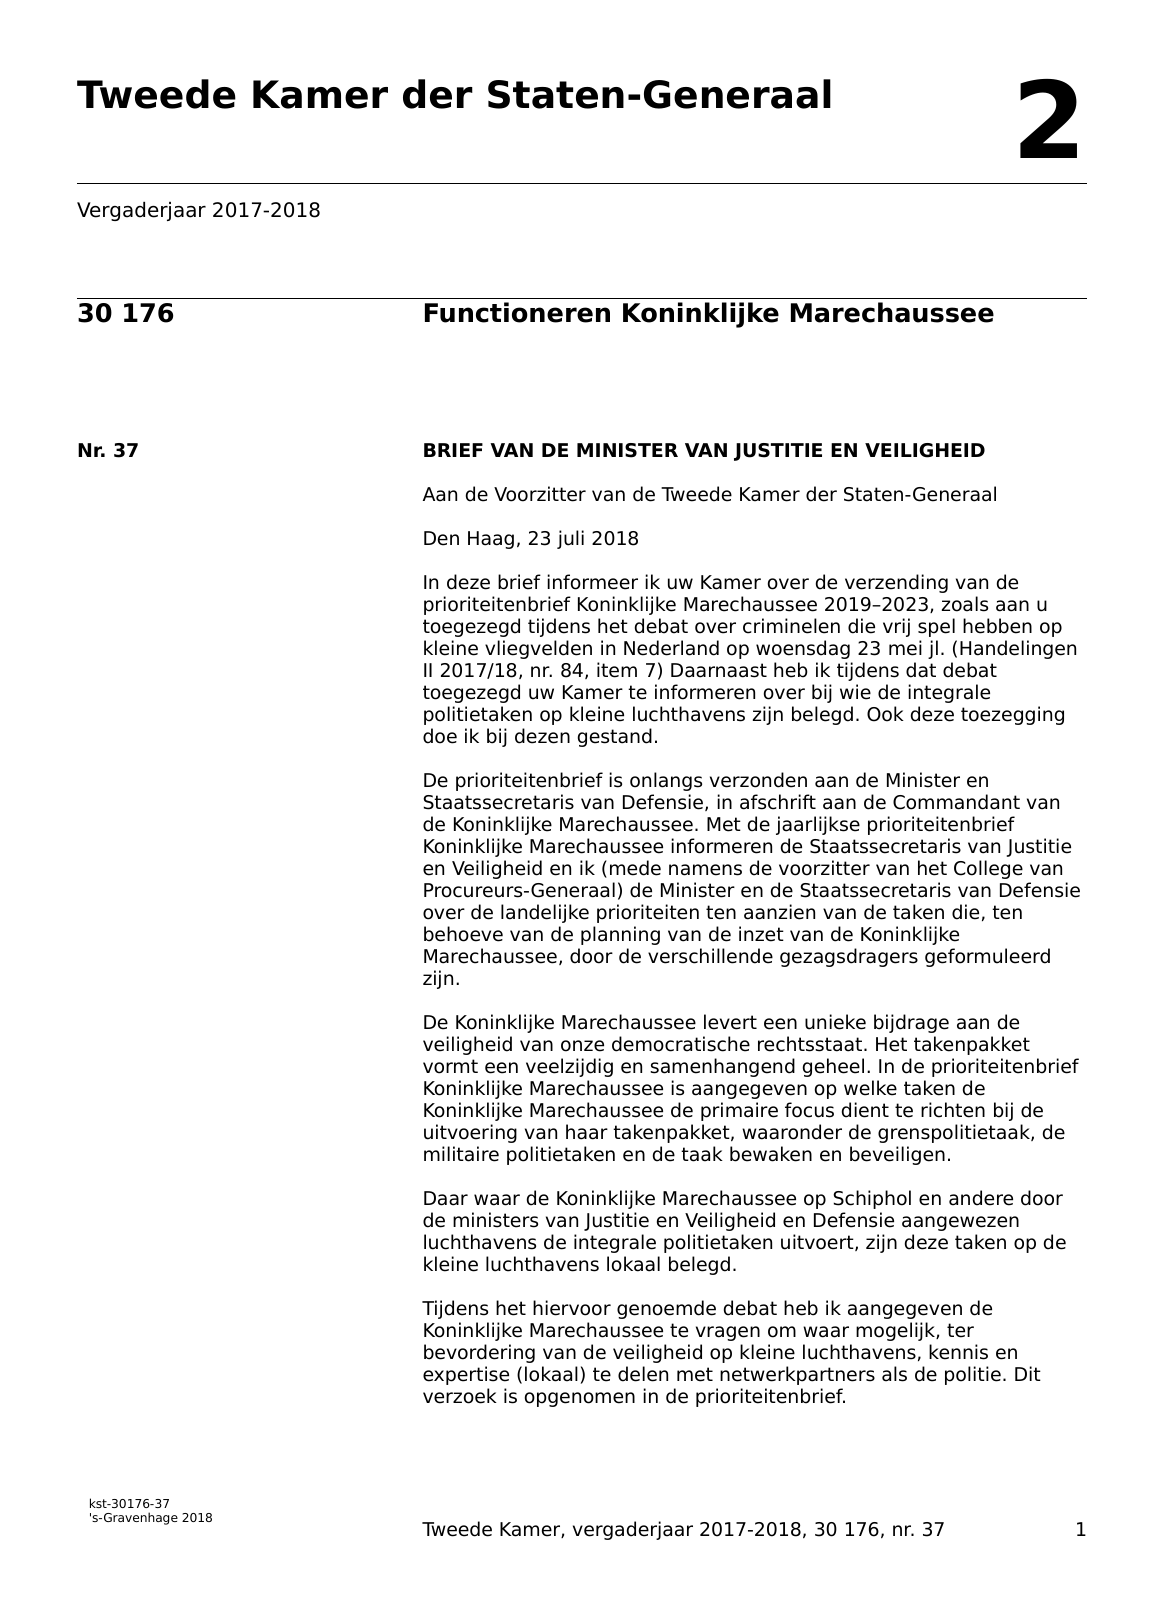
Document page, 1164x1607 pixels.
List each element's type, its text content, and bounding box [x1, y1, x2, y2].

text Daar waar de Koninklijke Marechaussee op Schiphol en andere door de ministers van Justitie en Veiligheid en Defensie aangewezen luchthavens de integrale politietaken uitvoert, zijn deze taken op de kleine luchthavens lokaal belegd. [422, 1188, 1087, 1276]
table_cell Vergaderjaar 2017-2018 [77, 184, 1087, 298]
text In deze brief informeer ik uw Kamer over de verzending van de prioriteitenbrief Koninklijke Marechaussee 2019–2023, zoals aan u toegezegd tijdens het debat over criminelen die vrij spel hebben op kleine vliegvelden in Nederland op woensdag 23 mei jl. (Handelingen II 2017/18, nr. 84, item 7) Daarnaast heb ik tijdens dat debat toegezegd uw Kamer te informeren over bij wie de integrale politietaken op kleine luchthavens zijn belegd. Ook deze toezegging doe ik bij dezen gestand. [422, 572, 1087, 748]
text De prioriteitenbrief is onlangs verzonden aan de Minister en Staatssecretaris van Defensie, in afschrift aan de Commandant van de Koninklijke Marechaussee. Met de jaarlijkse prioriteitenbrief Koninklijke Marechaussee informeren de Staatssecretaris van Justitie en Veiligheid en ik (mede namens de voorzitter van het College van Procureurs-Generaal) de Minister en de Staatssecretaris van Defensie over de landelijke prioriteiten ten aanzien van de taken die, ten behoeve van de planning van de inzet van de Koninklijke Marechaussee, door de verschillende gezagsdragers geformuleerd zijn. [422, 770, 1087, 990]
subtitle 30 176 Functioneren Koninklijke Marechaussee [77, 299, 1087, 329]
table_header Tweede Kamer der Staten-Generaal [77, 59, 886, 183]
text kst-30176-37 [88, 1497, 323, 1511]
subtitle Nr. 37 BRIEF VAN DE MINISTER VAN JUSTITIE EN VEILIGHEID [77, 440, 1087, 462]
text 's-Gravenhage 2018 [88, 1511, 323, 1525]
text De Koninklijke Marechaussee levert een unieke bijdrage aan de veiligheid van onze democratische rechtsstaat. Het takenpakket vormt een veelzijdig en samenhangend geheel. In de prioriteitenbrief Koninklijke Marechaussee is aangegeven op welke taken de Koninklijke Marechaussee de primaire focus dient te richten bij de uitvoering van haar takenpakket, waaronder de grenspolitietaak, de militaire politietaken en de taak bewaken en beveiligen. [422, 1012, 1087, 1166]
text Den Haag, 23 juli 2018 [422, 528, 1087, 550]
text Aan de Voorzitter van de Tweede Kamer der Staten-Generaal [422, 484, 1087, 506]
table_header 2 [886, 59, 1087, 183]
text Tijdens het hiervoor genoemde debat heb ik aangegeven de Koninklijke Marechaussee te vragen om waar mogelijk, ter bevordering van de veiligheid op kleine luchthavens, kennis en expertise (lokaal) te delen met netwerkpartners als de politie. Dit verzoek is opgenomen in de prioriteitenbrief. [422, 1298, 1087, 1408]
